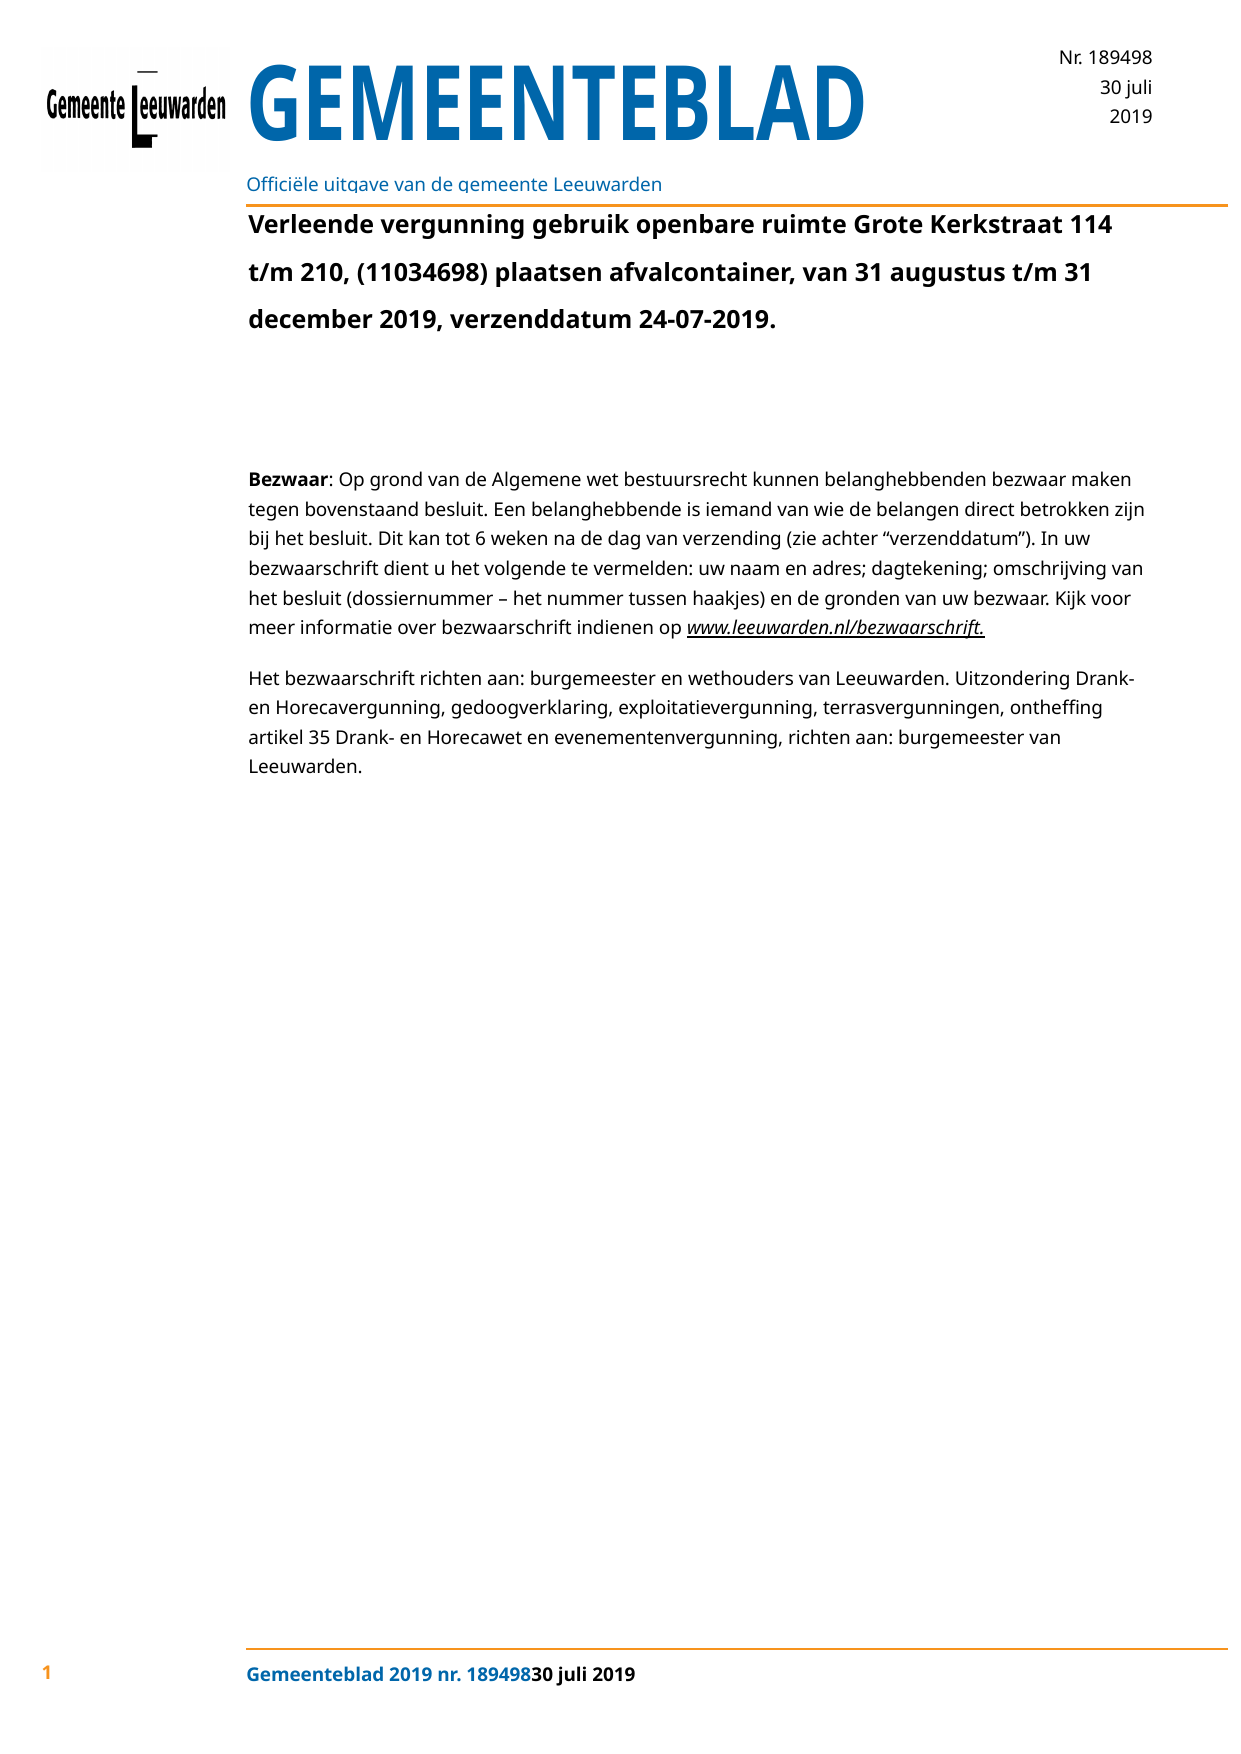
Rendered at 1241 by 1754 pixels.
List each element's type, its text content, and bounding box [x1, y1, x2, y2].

text Het bezwaarschrift richten aan: burgemeester en wethouders van Leeuwarden. Uitzondering Drank- en Horecavergunning, gedoogverklaring, exploitatievergunning, terrasvergunningen, ontheffing artikel 35 Drank- en Horecawet en evenementenvergunning, richten aan: burgemeester van Leeuwarden. [248, 665, 1152, 779]
text Bezwaar: Op grond van de Algemene wet bestuursrecht kunnen belanghebbenden bezwaar maken tegen bovenstaand besluit. Een belanghebbende is iemand van wie de belangen direct betrokken zijn bij het besluit. Dit kan tot 6 weken na de dag van verzending (zie achter “verzenddatum”). In uw bezwaarschrift dient u het volgende te vermelden: uw naam en adres; dagtekening; omschrijving van het besluit (dossiernummer – het nummer tussen haakjes) en de gronden van uw bezwaar. Kijk voor meer informatie over bezwaarschrift indienen op www.leeuwarden.nl/bezwaarschrift. [248, 466, 1152, 640]
picture [41, 47, 231, 172]
text Verleende vergunning gebruik openbare ruimte Grote Kerkstraat 114 t/m 210, (11034698) plaatsen afvalcontainer, van 31 augustus t/m 31 december 2019, verzenddatum 24-07-2019. [248, 207, 1152, 336]
